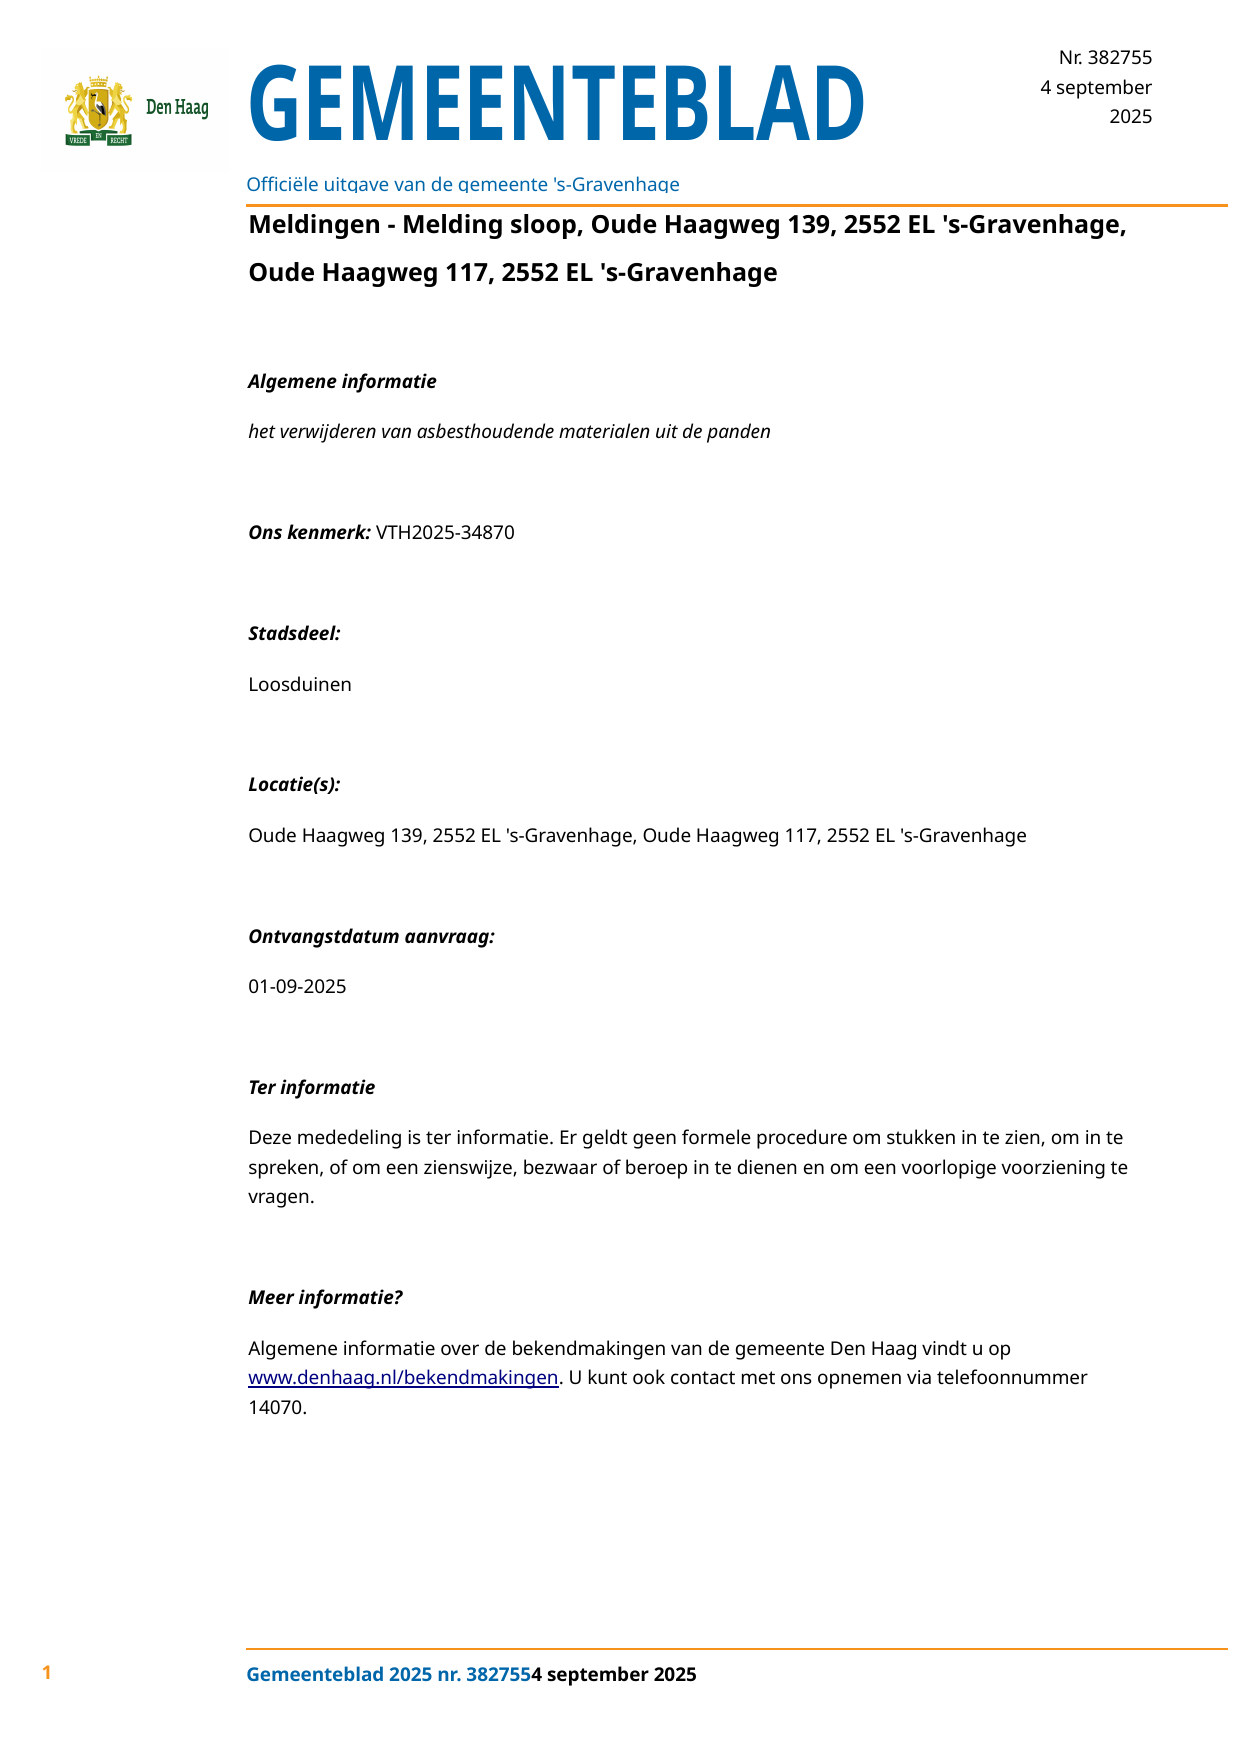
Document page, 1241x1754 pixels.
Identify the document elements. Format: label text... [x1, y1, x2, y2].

text het verwijderen van asbesthoudende materialen uit de panden [248, 419, 1152, 444]
text Oude Haagweg 139, 2552 EL 's-Gravenhage, Oude Haagweg 117, 2552 EL 's-Gravenhage [248, 822, 1152, 848]
text Deze mededeling is ter informatie. Er geldt geen formele procedure om stukken in te zien, om in te spreken, of om een zienswijze, bezwaar of beroep in te dienen en om een voorlopige voorziening te vragen. [248, 1124, 1152, 1209]
picture [41, 47, 231, 172]
text Locatie(s): [248, 772, 1152, 797]
text Meer informatie? [248, 1284, 1152, 1310]
text Stadsdeel: [248, 620, 1152, 646]
text Ter informatie [248, 1074, 1152, 1100]
text Loosduinen [248, 671, 1152, 697]
text Ontvangstdatum aanvraag: [248, 923, 1152, 949]
text Algemene informatie over de bekendmakingen van de gemeente Den Haag vindt u op www.denhaag.nl/bekendmakingen. U kunt ook contact met ons opnemen via telefoonnummer 14070. [248, 1335, 1152, 1420]
text Ons kenmerk: VTH2025-34870 [248, 519, 1152, 545]
text Meldingen - Melding sloop, Oude Haagweg 139, 2552 EL 's-Gravenhage, Oude Haagweg 117, 2552 EL 's-Gravenhage [248, 207, 1152, 288]
text Algemene informatie [248, 368, 1152, 394]
text 01-09-2025 [248, 973, 1152, 999]
